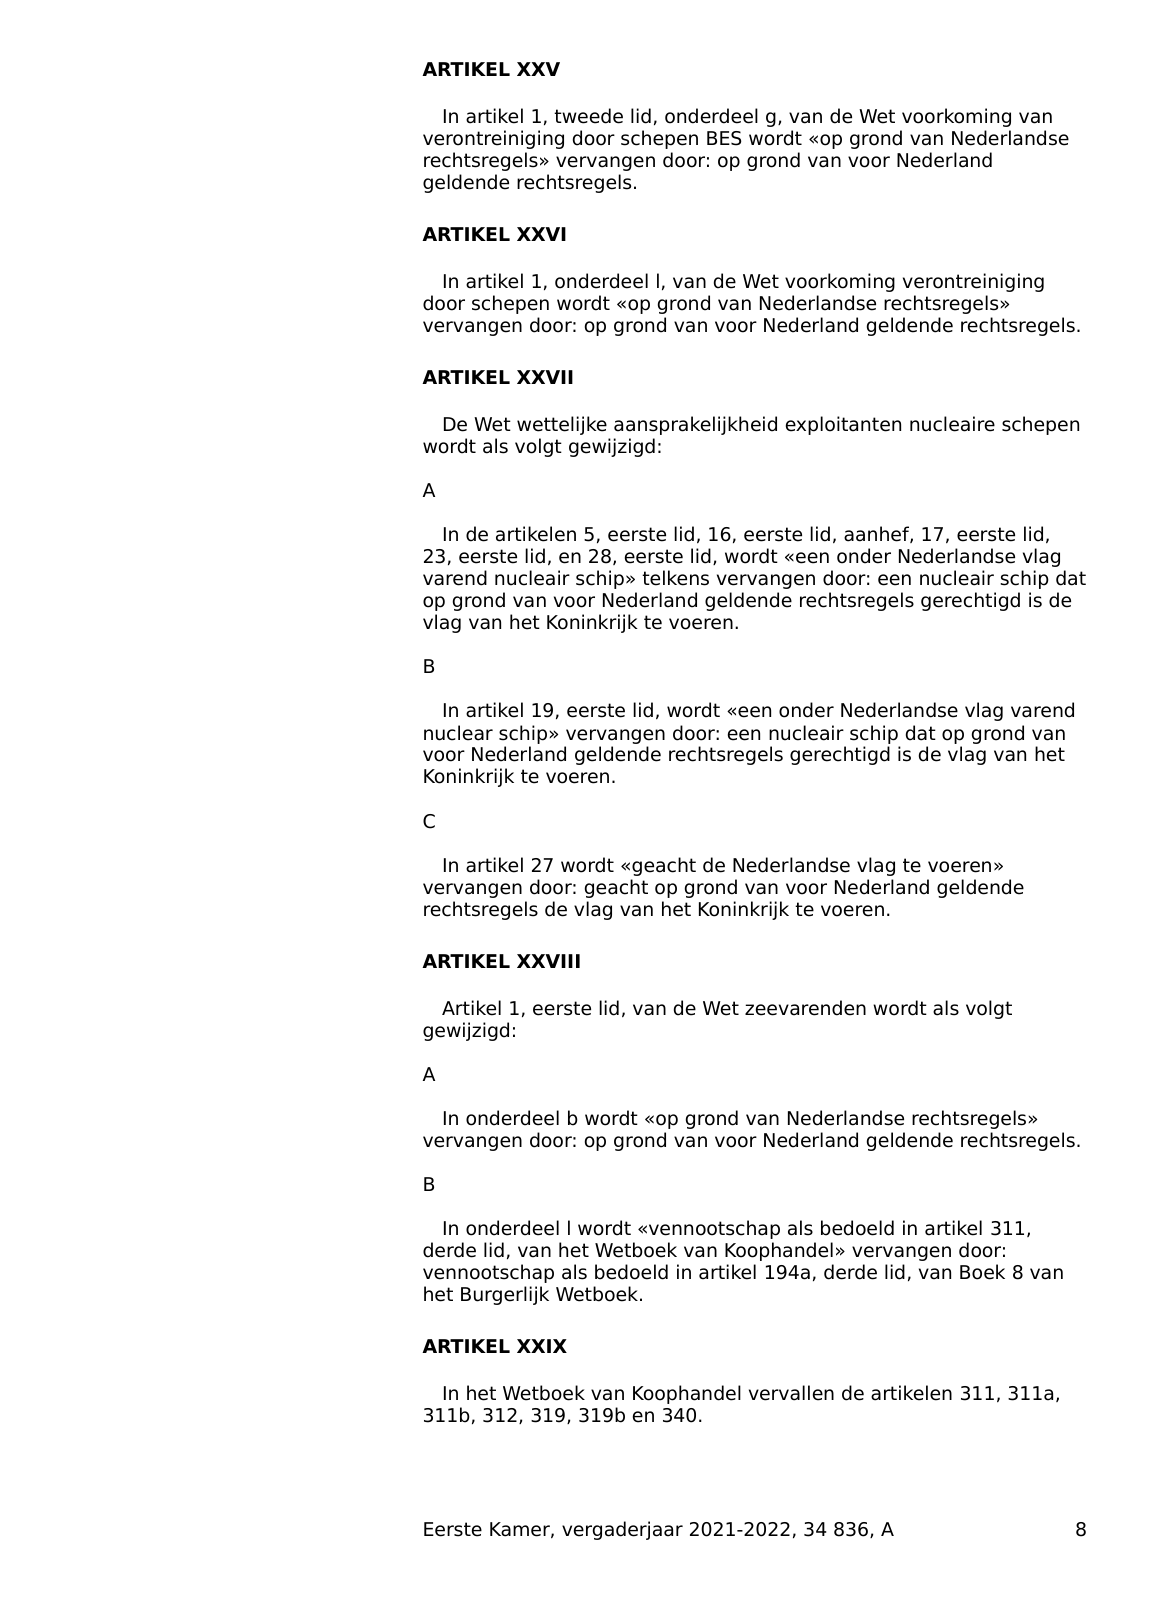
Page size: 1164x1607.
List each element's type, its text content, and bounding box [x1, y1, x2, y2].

text In onderdeel l wordt «vennootschap als bedoeld in artikel 311, derde lid, van het Wetboek van Koophandel» vervangen door: vennootschap als bedoeld in artikel 194a, derde lid, van Boek 8 van het Burgerlijk Wetboek. [422, 1218, 1087, 1306]
text In artikel 1, tweede lid, onderdeel g, van de Wet voorkoming van verontreiniging door schepen BES wordt «op grond van Nederlandse rechtsregels» vervangen door: op grond van voor Nederland geldende rechtsregels. [422, 106, 1087, 194]
subtitle ARTIKEL XXVII [422, 367, 1087, 389]
subtitle ARTIKEL XXVI [422, 224, 1087, 246]
text In artikel 1, onderdeel l, van de Wet voorkoming verontreiniging door schepen wordt «op grond van Nederlandse rechtsregels» vervangen door: op grond van voor Nederland geldende rechtsregels. [422, 271, 1087, 337]
text Artikel 1, eerste lid, van de Wet zeevarenden wordt als volgt gewijzigd: [422, 998, 1087, 1042]
text C [422, 811, 1087, 832]
text In de artikelen 5, eerste lid, 16, eerste lid, aanhef, 17, eerste lid, 23, eerste lid, en 28, eerste lid, wordt «een onder Nederlandse vlag varend nucleair schip» telkens vervangen door: een nucleair schip dat op grond van voor Nederland geldende rechtsregels gerechtigd is de vlag van het Koninkrijk te voeren. [422, 524, 1087, 634]
subtitle ARTIKEL XXV [422, 59, 1087, 81]
text De Wet wettelijke aansprakelijkheid exploitanten nucleaire schepen wordt als volgt gewijzigd: [422, 414, 1087, 458]
text A [422, 1064, 1087, 1086]
text In het Wetboek van Koophandel vervallen de artikelen 311, 311a, 311b, 312, 319, 319b en 340. [422, 1383, 1087, 1427]
text B [422, 656, 1087, 678]
text B [422, 1174, 1087, 1196]
subtitle ARTIKEL XXVIII [422, 951, 1087, 973]
subtitle ARTIKEL XXIX [422, 1336, 1087, 1358]
text In artikel 27 wordt «geacht de Nederlandse vlag te voeren» vervangen door: geacht op grond van voor Nederland geldende rechtsregels de vlag van het Koninkrijk te voeren. [422, 855, 1087, 921]
text In onderdeel b wordt «op grond van Nederlandse rechtsregels» vervangen door: op grond van voor Nederland geldende rechtsregels. [422, 1108, 1087, 1152]
text In artikel 19, eerste lid, wordt «een onder Nederlandse vlag varend nuclear schip» vervangen door: een nucleair schip dat op grond van voor Nederland geldende rechtsregels gerechtigd is de vlag van het Koninkrijk te voeren. [422, 700, 1087, 788]
text A [422, 480, 1087, 502]
